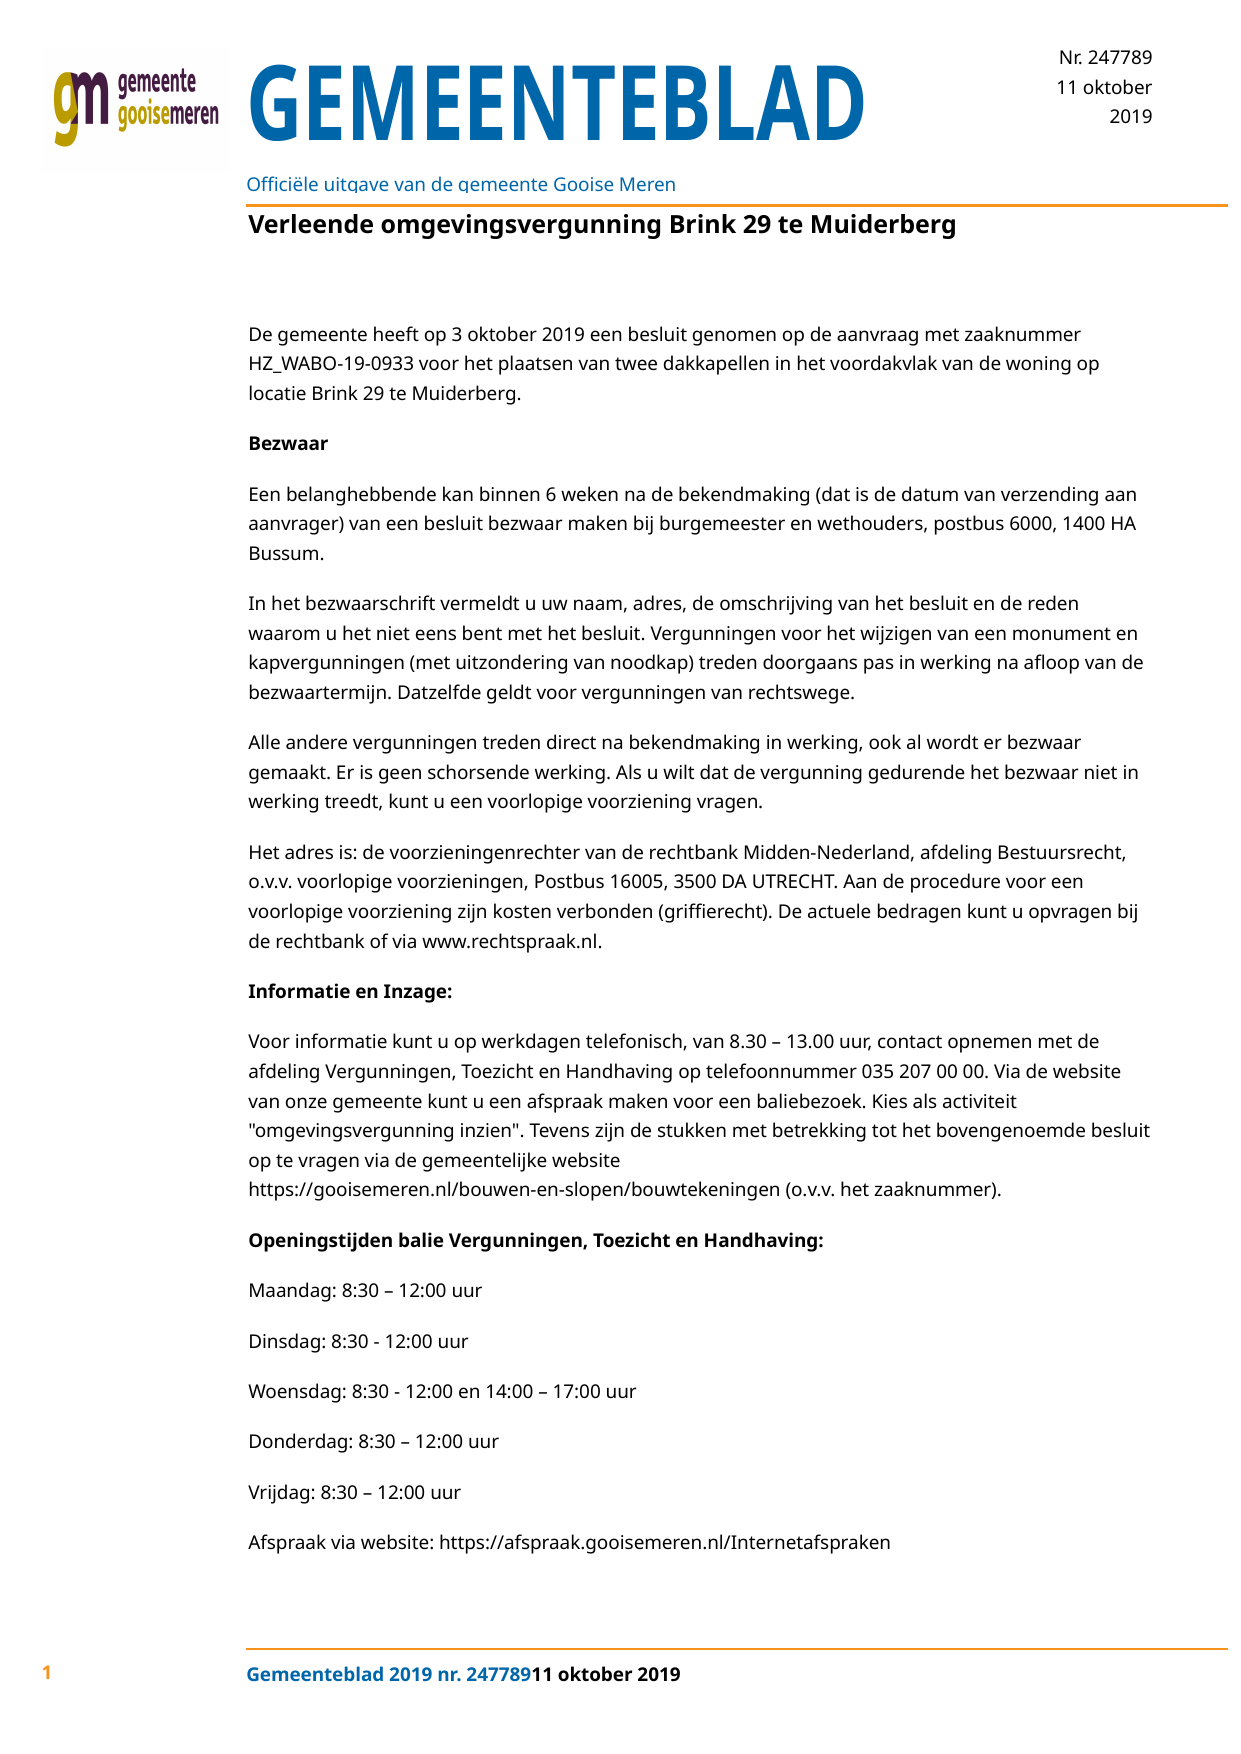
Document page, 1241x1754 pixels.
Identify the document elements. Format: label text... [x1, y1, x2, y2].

text In het bezwaarschrift vermeldt u uw naam, adres, de omschrijving van het besluit en de reden waarom u het niet eens bent met het besluit. Vergunningen voor het wijzigen van een monument en kapvergunningen (met uitzondering van noodkap) treden doorgaans pas in werking na afloop van de bezwaartermijn. Datzelfde geldt voor vergunningen van rechtswege. [248, 590, 1152, 705]
text Dinsdag: 8:30 - 12:00 uur [248, 1328, 1152, 1353]
text Vrijdag: 8:30 – 12:00 uur [248, 1479, 1152, 1505]
text Donderdag: 8:30 – 12:00 uur [248, 1429, 1152, 1454]
text Een belanghebbende kan binnen 6 weken na de bekendmaking (dat is de datum van verzending aan aanvrager) van een besluit bezwaar maken bij burgemeester en wethouders, postbus 6000, 1400 HA Bussum. [248, 481, 1152, 566]
text Afspraak via website: https://afspraak.gooisemeren.nl/Internetafspraken [248, 1529, 1152, 1555]
text De gemeente heeft op 3 oktober 2019 een besluit genomen op de aanvraag met zaaknummer HZ_WABO-19-0933 voor het plaatsen van twee dakkapellen in het voordakvlak van de woning op locatie Brink 29 te Muiderberg. [248, 321, 1152, 406]
text Openingstijden balie Vergunningen, Toezicht en Handhaving: [248, 1227, 1152, 1253]
picture [41, 47, 231, 172]
text Het adres is: de voorzieningenrechter van de rechtbank Midden-Nederland, afdeling Bestuursrecht, o.v.v. voorlopige voorzieningen, Postbus 16005, 3500 DA UTRECHT. Aan de procedure voor een voorlopige voorziening zijn kosten verbonden (griffierecht). De actuele bedragen kunt u opvragen bij de rechtbank of via www.rechtspraak.nl. [248, 839, 1152, 953]
text Woensdag: 8:30 - 12:00 en 14:00 – 17:00 uur [248, 1378, 1152, 1404]
text Alle andere vergunningen treden direct na bekendmaking in werking, ook al wordt er bezwaar gemaakt. Er is geen schorsende werking. Als u wilt dat de vergunning gedurende het bezwaar niet in werking treedt, kunt u een voorlopige voorziening vragen. [248, 729, 1152, 814]
text Informatie en Inzage: [248, 978, 1152, 1004]
text Maandag: 8:30 – 12:00 uur [248, 1277, 1152, 1303]
text Voor informatie kunt u op werkdagen telefonisch, van 8.30 – 13.00 uur, contact opnemen met de afdeling Vergunningen, Toezicht en Handhaving op telefoonnummer 035 207 00 00. Via de website van onze gemeente kunt u een afspraak maken voor een baliebezoek. Kies als activiteit "omgevingsvergunning inzien". Tevens zijn de stukken met betrekking tot het bovengenoemde besluit op te vragen via de gemeentelijke website https://gooisemeren.nl/bouwen-en-slopen/bouwtekeningen (o.v.v. het zaaknummer). [248, 1029, 1152, 1202]
text Verleende omgevingsvergunning Brink 29 te Muiderberg [248, 207, 1152, 241]
text Bezwaar [248, 430, 1152, 456]
